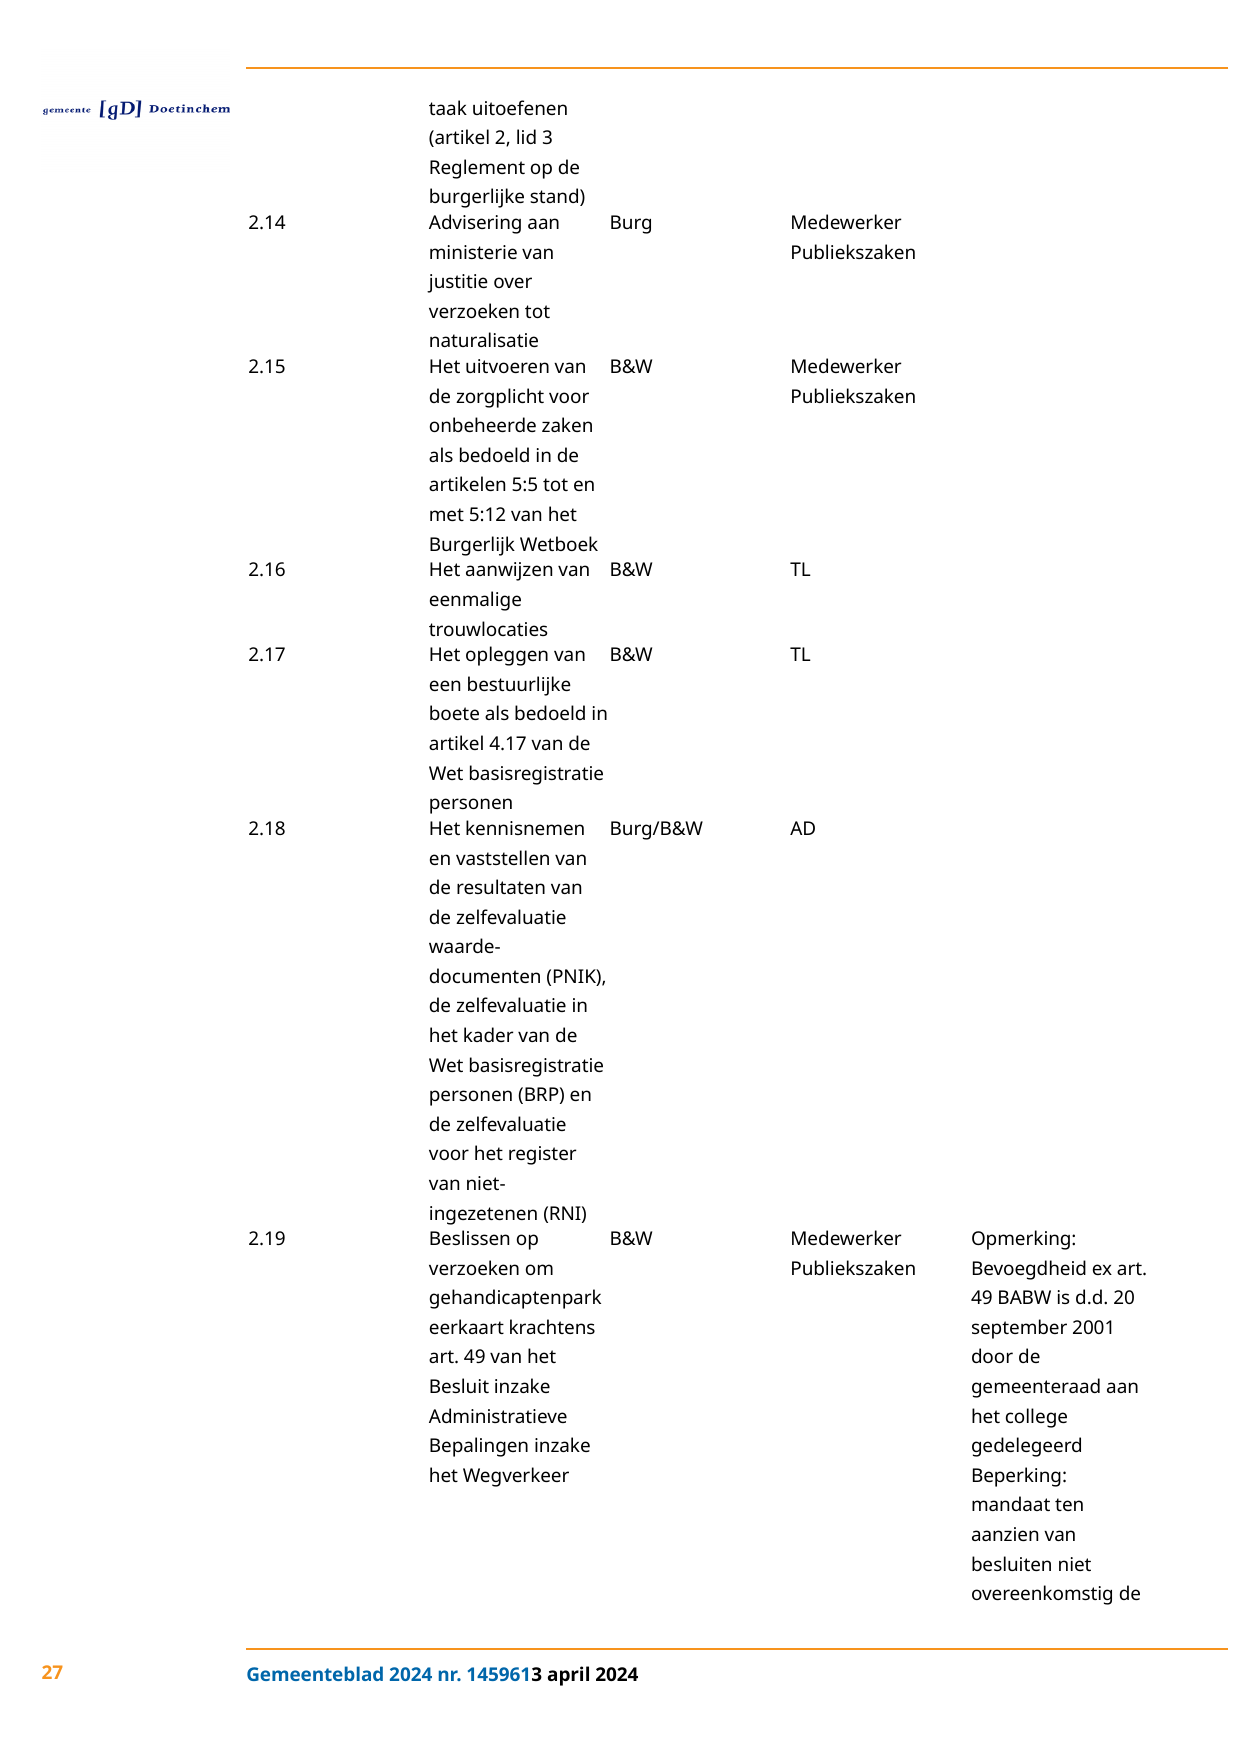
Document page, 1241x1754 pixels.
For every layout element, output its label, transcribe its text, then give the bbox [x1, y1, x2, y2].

table_cell B&W [609, 353, 790, 557]
table_cell Advisering aan ministerie van justitie over verzoeken tot naturalisatie [429, 209, 609, 353]
table_cell B&W [609, 1225, 790, 1606]
table_cell Medewerker Publiekszaken [790, 353, 971, 557]
table_cell Het opleggen van een bestuurlijke boete als bedoeld in artikel 4.17 van de Wet basisregistratie personen [429, 641, 609, 815]
table_cell 2.16 [248, 557, 429, 641]
table_cell 2.14 [248, 209, 429, 353]
table_cell TL [790, 641, 971, 815]
table_cell [971, 95, 1152, 209]
table_cell [971, 209, 1152, 353]
table_cell 2.15 [248, 353, 429, 557]
table_cell AD [790, 815, 971, 1225]
table_cell Medewerker Publiekszaken [790, 1225, 971, 1606]
table_cell 2.18 [248, 815, 429, 1225]
picture [41, 47, 231, 172]
table_cell Burg/B&W [609, 815, 790, 1225]
table_cell Het kennisnemen en vaststellen van de resultaten van de zelfevaluatie waarde-documenten (PNIK), de zelfevaluatie in het kader van de Wet basisregistratie personen (BRP) en de zelfevaluatie voor het register van niet-ingezetenen (RNI) [429, 815, 609, 1225]
table_cell 2.17 [248, 641, 429, 815]
table_cell Het aanwijzen van eenmalige trouwlocaties [429, 557, 609, 641]
table_cell Het uitvoeren van de zorgplicht voor onbeheerde zaken als bedoeld in de artikelen 5:5 tot en met 5:12 van het Burgerlijk Wetboek [429, 353, 609, 557]
table_cell Opmerking: Bevoegdheid ex art. 49 BABW is d.d. 20 september 2001 door de gemeenteraad aan het college gedelegeerd Beperking: mandaat ten aanzien van besluiten niet overeenkomstig de [971, 1225, 1152, 1606]
table_cell B&W [609, 557, 790, 641]
table_cell [790, 95, 971, 209]
table_cell Medewerker Publiekszaken [790, 209, 971, 353]
table_cell B&W [609, 641, 790, 815]
table_cell [971, 641, 1152, 815]
table_cell TL [790, 557, 971, 641]
table_cell Burg [609, 209, 790, 353]
table_cell Beslissen op verzoeken om gehandicaptenparkeerkaart krachtens art. 49 van het Besluit inzake Administratieve Bepalingen inzake het Wegverkeer [429, 1225, 609, 1606]
table_cell taak uitoefenen (artikel 2, lid 3 Reglement op de burgerlijke stand) [429, 95, 609, 209]
table_cell 2.19 [248, 1225, 429, 1606]
table_cell [971, 815, 1152, 1225]
table_cell [248, 95, 429, 209]
table_cell [609, 95, 790, 209]
table_cell [971, 557, 1152, 641]
table_cell [971, 353, 1152, 557]
